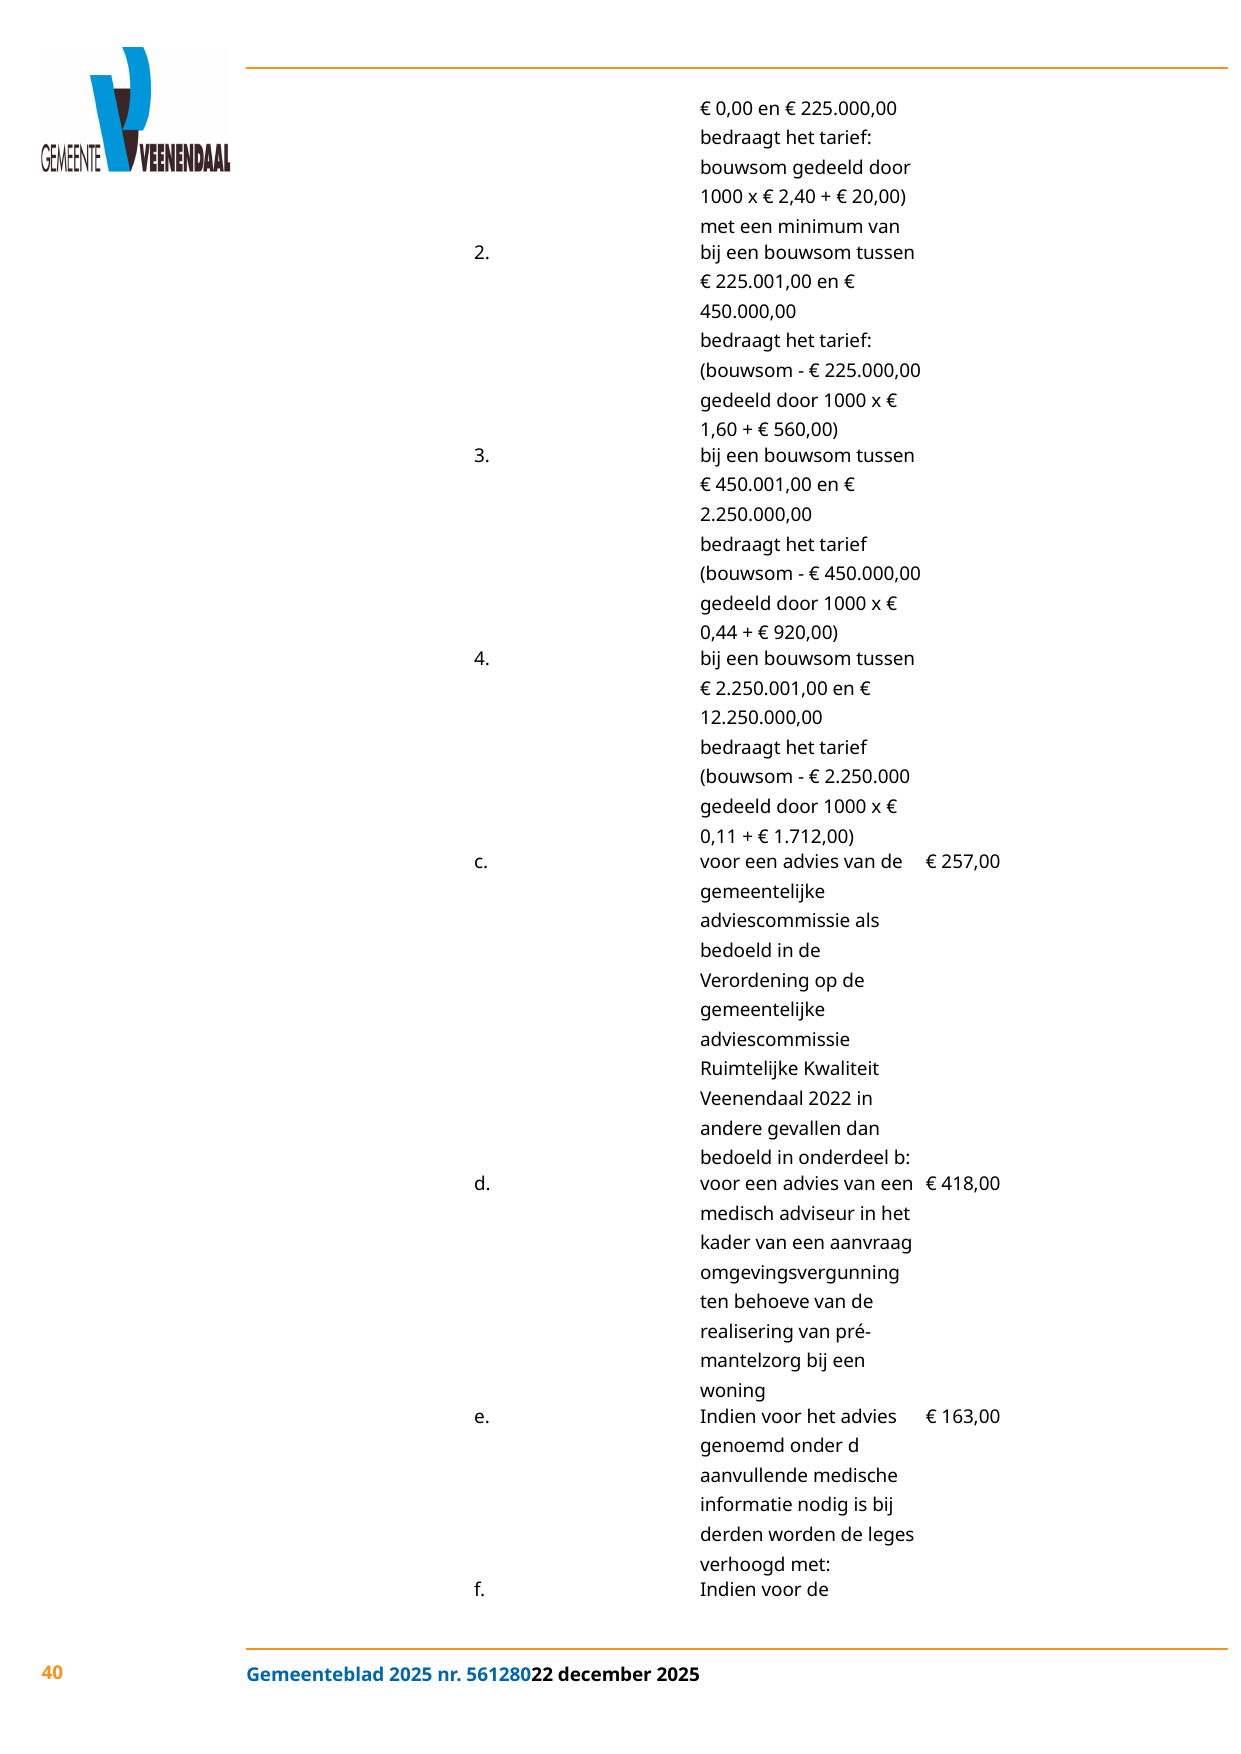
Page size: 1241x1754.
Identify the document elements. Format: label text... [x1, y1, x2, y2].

table_cell € 257,00 [926, 849, 1152, 1170]
table_cell f. [474, 1577, 700, 1602]
table_cell [926, 1577, 1152, 1602]
table_cell voor een advies van een medisch adviseur in het kader van een aanvraag omgevingsvergunning ten behoeve van de realisering van pré-mantelzorg bij een woning [700, 1170, 926, 1403]
picture [41, 47, 130, 172]
table_cell 3. [474, 442, 700, 645]
table_cell [248, 442, 474, 645]
table_cell bij een bouwsom tussen € 2.250.001,00 en € 12.250.000,00 bedraagt het tarief (bouwsom - € 2.250.000 gedeeld door 1000 x € 0,11 + € 1.712,00) [700, 645, 926, 848]
table_cell [926, 95, 1152, 239]
table_cell € 0,00 en € 225.000,00 bedraagt het tarief: bouwsom gedeeld door 1000 x € 2,40 + € 20,00) met een minimum van [700, 95, 926, 239]
table_cell € 418,00 [926, 1170, 1152, 1403]
table_cell [248, 239, 474, 442]
table_cell c. [474, 849, 700, 1170]
table_cell € 163,00 [926, 1403, 1152, 1577]
table_cell [248, 1403, 474, 1577]
table_cell d. [474, 1170, 700, 1403]
table_cell bij een bouwsom tussen € 450.001,00 en € 2.250.000,00 bedraagt het tarief (bouwsom - € 450.000,00 gedeeld door 1000 x € 0,44 + € 920,00) [700, 442, 926, 645]
table_cell [474, 95, 700, 239]
table_cell Indien voor het advies genoemd onder d aanvullende medische informatie nodig is bij derden worden de leges verhoogd met: [700, 1403, 926, 1577]
table_cell [248, 95, 474, 239]
table_cell bij een bouwsom tussen € 225.001,00 en € 450.000,00 bedraagt het tarief: (bouwsom - € 225.000,00 gedeeld door 1000 x € 1,60 + € 560,00) [700, 239, 926, 442]
table_cell 4. [474, 645, 700, 848]
table_cell [248, 1170, 474, 1403]
table_cell [926, 645, 1152, 848]
table_cell [248, 645, 474, 848]
table_cell [926, 442, 1152, 645]
table_cell voor een advies van de gemeentelijke adviescommissie als bedoeld in de Verordening op de gemeentelijke adviescommissie Ruimtelijke Kwaliteit Veenendaal 2022 in andere gevallen dan bedoeld in onderdeel b: [700, 849, 926, 1170]
table_cell [248, 1577, 474, 1602]
picture [123, 47, 231, 172]
table_cell [248, 849, 474, 1170]
table_cell 2. [474, 239, 700, 442]
table_cell [926, 239, 1152, 442]
table_cell Indien voor de [700, 1577, 926, 1602]
table_cell e. [474, 1403, 700, 1577]
